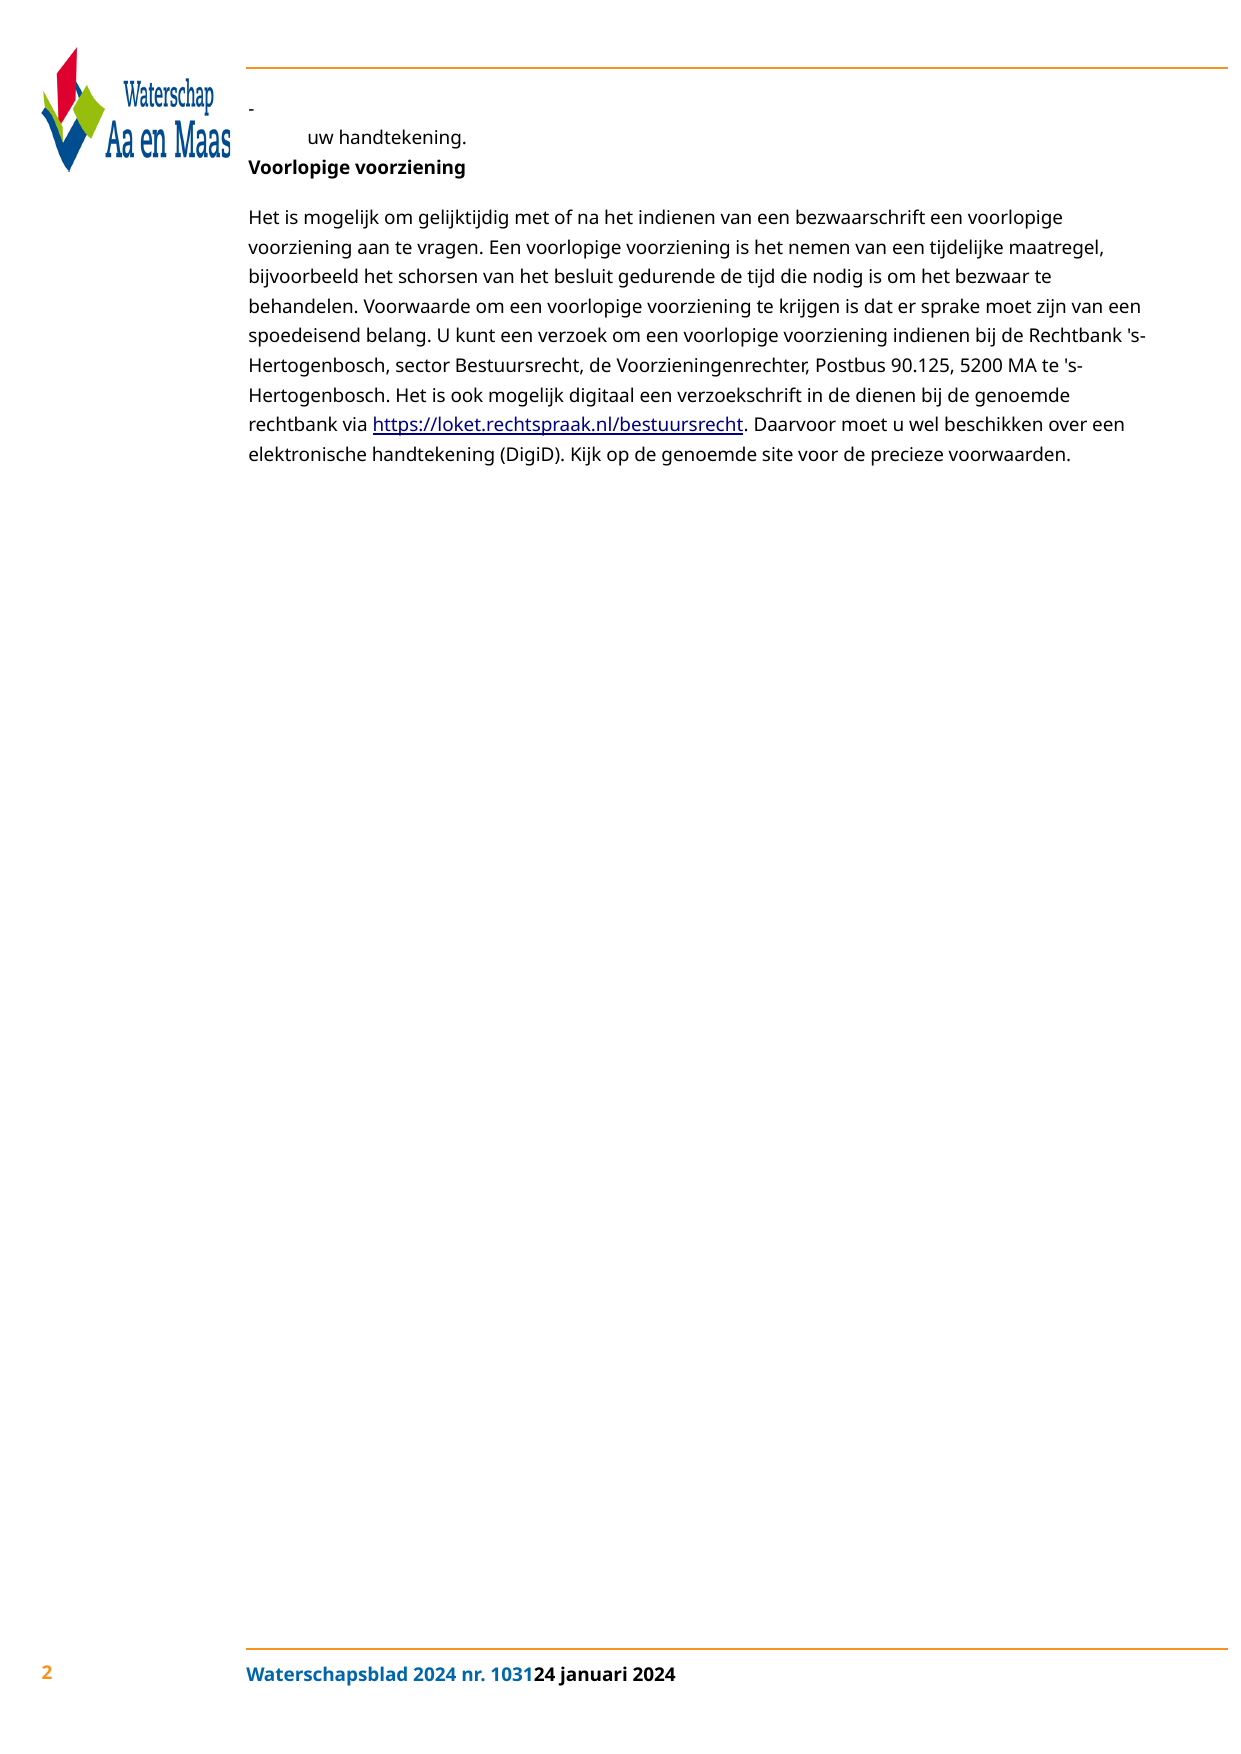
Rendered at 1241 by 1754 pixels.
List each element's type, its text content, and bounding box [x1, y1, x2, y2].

picture [41, 47, 231, 172]
list uw handtekening. [248, 124, 1152, 150]
text Het is mogelijk om gelijktijdig met of na het indienen van een bezwaarschrift een voorlopige voorziening aan te vragen. Een voorlopige voorziening is het nemen van een tijdelijke maatregel, bijvoorbeeld het schorsen van het besluit gedurende de tijd die nodig is om het bezwaar te behandelen. Voorwaarde om een voorlopige voorziening te krijgen is dat er sprake moet zijn van een spoedeisend belang. U kunt een verzoek om een voorlopige voorziening indienen bij de Rechtbank 's-Hertogenbosch, sector Bestuursrecht, de Voorzieningenrechter, Postbus 90.125, 5200 MA te 's-Hertogenbosch. Het is ook mogelijk digitaal een verzoekschrift in de dienen bij de genoemde rechtbank via https://loket.rechtspraak.nl/bestuursrecht. Daarvoor moet u wel beschikken over een elektronische handtekening (DigiD). Kijk op de genoemde site voor de precieze voorwaarden. [248, 204, 1152, 467]
text Voorlopige voorziening [248, 154, 1152, 180]
